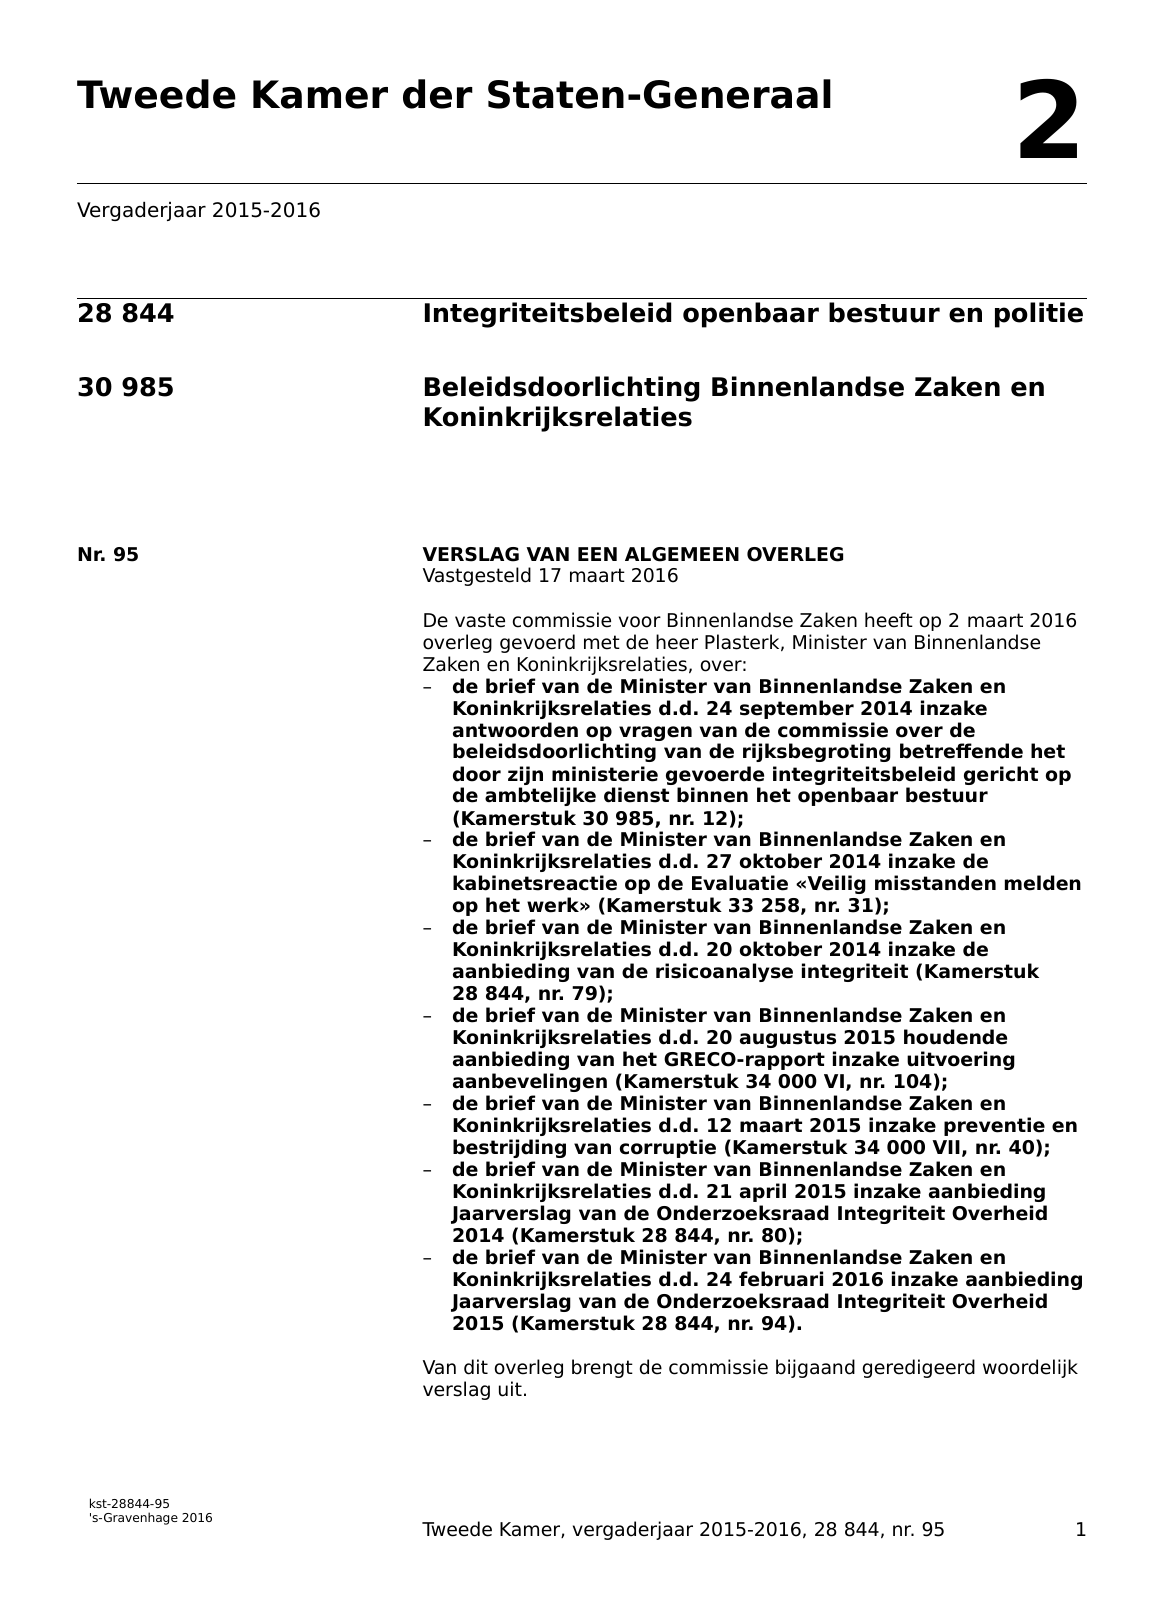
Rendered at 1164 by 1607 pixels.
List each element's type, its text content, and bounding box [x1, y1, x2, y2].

text Van dit overleg brengt de commissie bijgaand geredigeerd woordelijk verslag uit. [422, 1357, 1087, 1401]
text – de brief van de Minister van Binnenlandse Zaken en Koninkrijksrelaties d.d. 21 april 2015 inzake aanbieding Jaarverslag van de Onderzoeksraad Integriteit Overheid 2014 (Kamerstuk 28 844, nr. 80); [422, 1159, 1087, 1247]
text – de brief van de Minister van Binnenlandse Zaken en Koninkrijksrelaties d.d. 24 september 2014 inzake antwoorden op vragen van de commissie over de beleidsdoorlichting van de rijksbegroting betreffende het door zijn ministerie gevoerde integriteitsbeleid gericht op de ambtelijke dienst binnen het openbaar bestuur (Kamerstuk 30 985, nr. 12); [422, 676, 1087, 829]
text – de brief van de Minister van Binnenlandse Zaken en Koninkrijksrelaties d.d. 20 oktober 2014 inzake de aanbieding van de risicoanalyse integriteit (Kamerstuk 28 844, nr. 79); [422, 917, 1087, 1005]
text 's-Gravenhage 2016 [88, 1511, 323, 1525]
table_cell Vergaderjaar 2015-2016 [77, 184, 1087, 298]
table_header 2 [886, 59, 1087, 183]
subtitle Nr. 95 VERSLAG VAN EEN ALGEMEEN OVERLEG [77, 543, 1087, 565]
text – de brief van de Minister van Binnenlandse Zaken en Koninkrijksrelaties d.d. 27 oktober 2014 inzake de kabinetsreactie op de Evaluatie «Veilig misstanden melden op het werk» (Kamerstuk 33 258, nr. 31); [422, 829, 1087, 917]
text kst-28844-95 [88, 1497, 323, 1511]
table_header Tweede Kamer der Staten-Generaal [77, 59, 886, 183]
text – de brief van de Minister van Binnenlandse Zaken en Koninkrijksrelaties d.d. 20 augustus 2015 houdende aanbieding van het GRECO-rapport inzake uitvoering aanbevelingen (Kamerstuk 34 000 VI, nr. 104); [422, 1005, 1087, 1093]
text De vaste commissie voor Binnenlandse Zaken heeft op 2 maart 2016 overleg gevoerd met de heer Plasterk, Minister van Binnenlandse Zaken en Koninkrijksrelaties, over: [422, 609, 1087, 676]
text Vastgesteld 17 maart 2016 [422, 565, 1087, 587]
text – de brief van de Minister van Binnenlandse Zaken en Koninkrijksrelaties d.d. 12 maart 2015 inzake preventie en bestrijding van corruptie (Kamerstuk 34 000 VII, nr. 40); [422, 1093, 1087, 1159]
subtitle 28 844 Integriteitsbeleid openbaar bestuur en politie [77, 299, 1087, 329]
text – de brief van de Minister van Binnenlandse Zaken en Koninkrijksrelaties d.d. 24 februari 2016 inzake aanbieding Jaarverslag van de Onderzoeksraad Integriteit Overheid 2015 (Kamerstuk 28 844, nr. 94). [422, 1247, 1087, 1335]
subtitle 30 985 Beleidsdoorlichting Binnenlandse Zaken en Koninkrijksrelaties [77, 373, 1087, 432]
